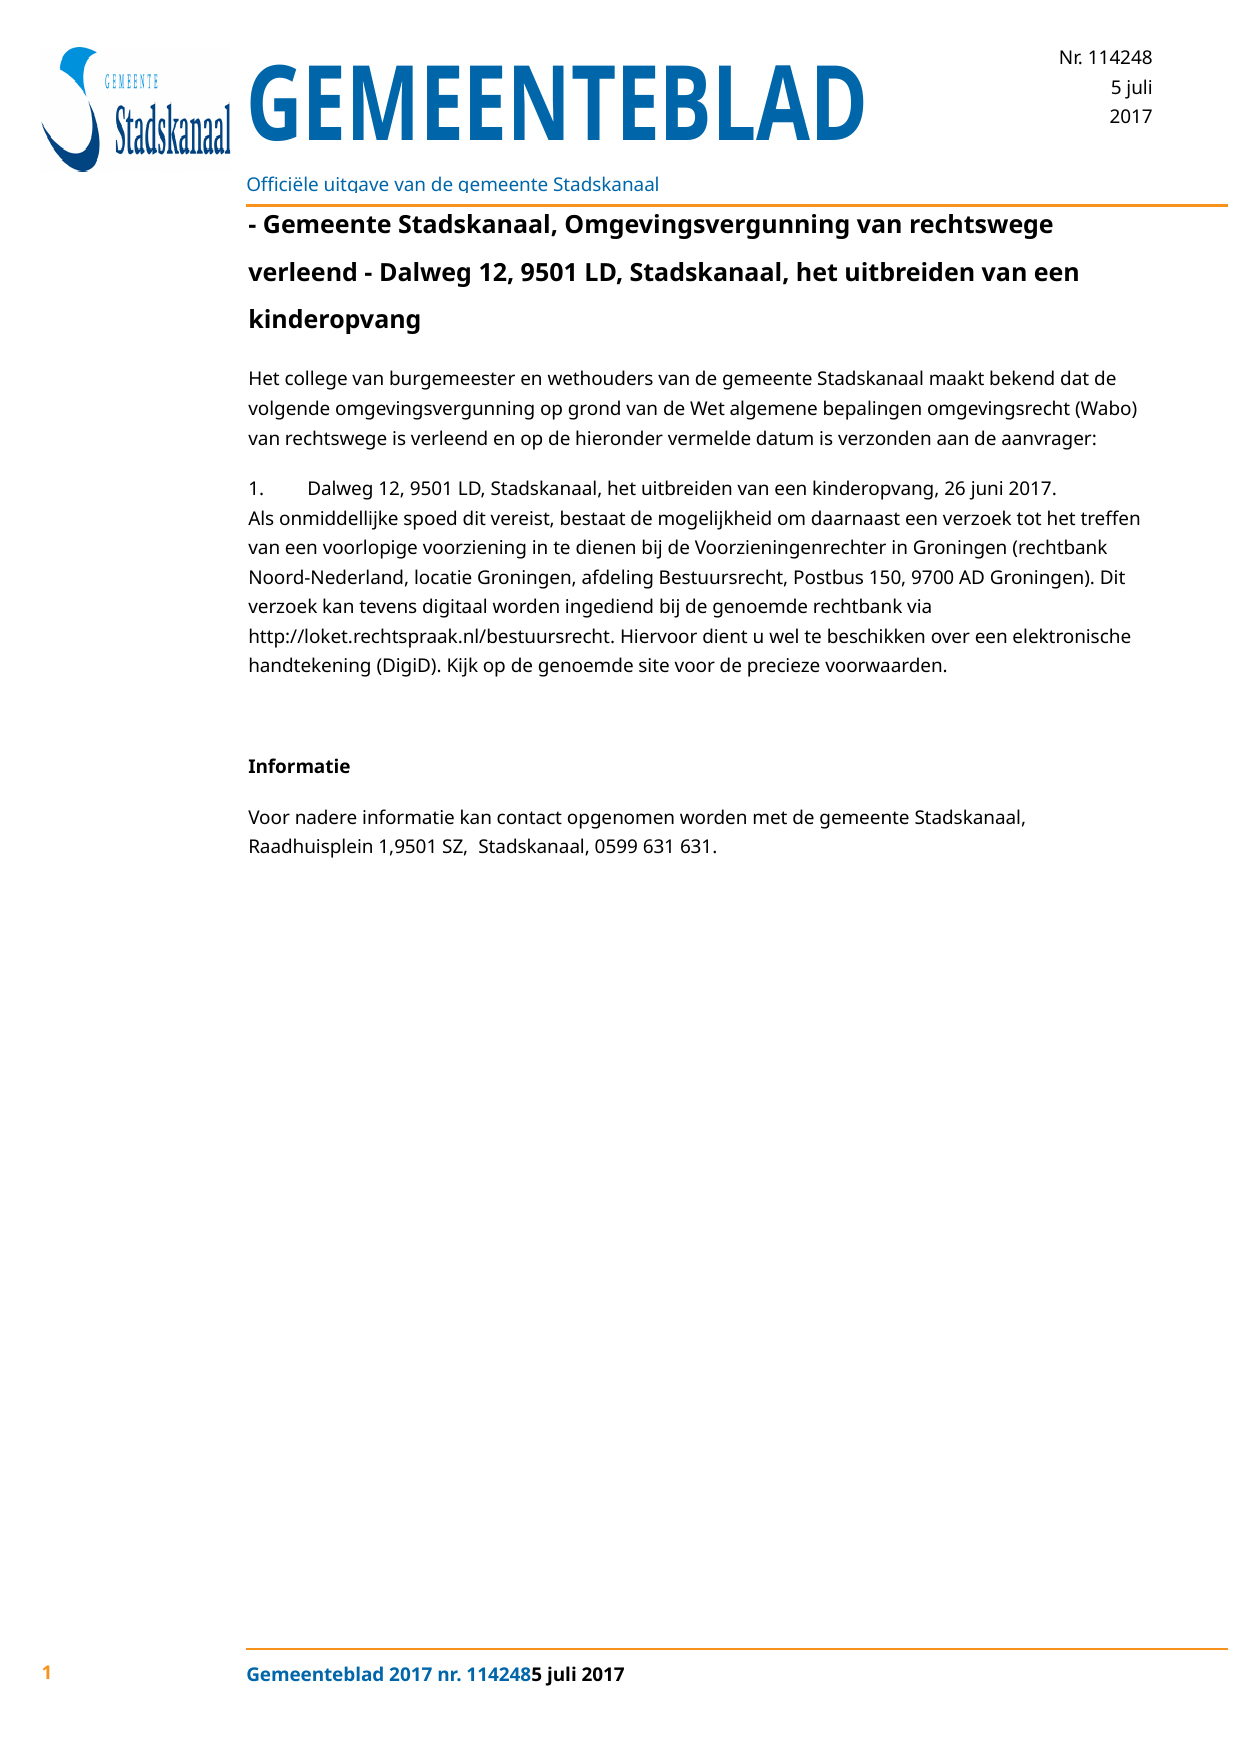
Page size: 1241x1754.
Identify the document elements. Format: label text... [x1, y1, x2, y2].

text Informatie [248, 753, 1152, 779]
picture [41, 47, 231, 172]
list Dalweg 12, 9501 LD, Stadskanaal, het uitbreiden van een kinderopvang, 26 juni 2017. [248, 475, 1152, 501]
text Het college van burgemeester en wethouders van de gemeente Stadskanaal maakt bekend dat de volgende omgevingsvergunning op grond van de Wet algemene bepalingen omgevingsrecht (Wabo) van rechtswege is verleend en op de hieronder vermelde datum is verzonden aan de aanvrager: [248, 366, 1152, 450]
text Voor nadere informatie kan contact opgenomen worden met de gemeente Stadskanaal, Raadhuisplein 1,9501 SZ, Stadskanaal, 0599 631 631. [248, 804, 1152, 859]
text Als onmiddellijke spoed dit vereist, bestaat de mogelijkheid om daarnaast een verzoek tot het treffen van een voorlopige voorziening in te dienen bij de Voorzieningenrechter in Groningen (rechtbank Noord-Nederland, locatie Groningen, afdeling Bestuurs­recht, Postbus 150, 9700 AD Groningen). Dit verzoek kan tevens digitaal worden ingediend bij de genoemde rechtbank via http://loket.rechtspraak.nl/bestuursrecht. Hiervoor dient u wel te beschikken over een elektronische handtekening (DigiD). Kijk op de genoemde site voor de precieze voorwaarden. [248, 505, 1152, 678]
text - Gemeente Stadskanaal, Omgevingsvergunning van rechtswege verleend - Dalweg 12, 9501 LD, Stadskanaal, het uitbreiden van een kinderopvang [248, 207, 1152, 336]
